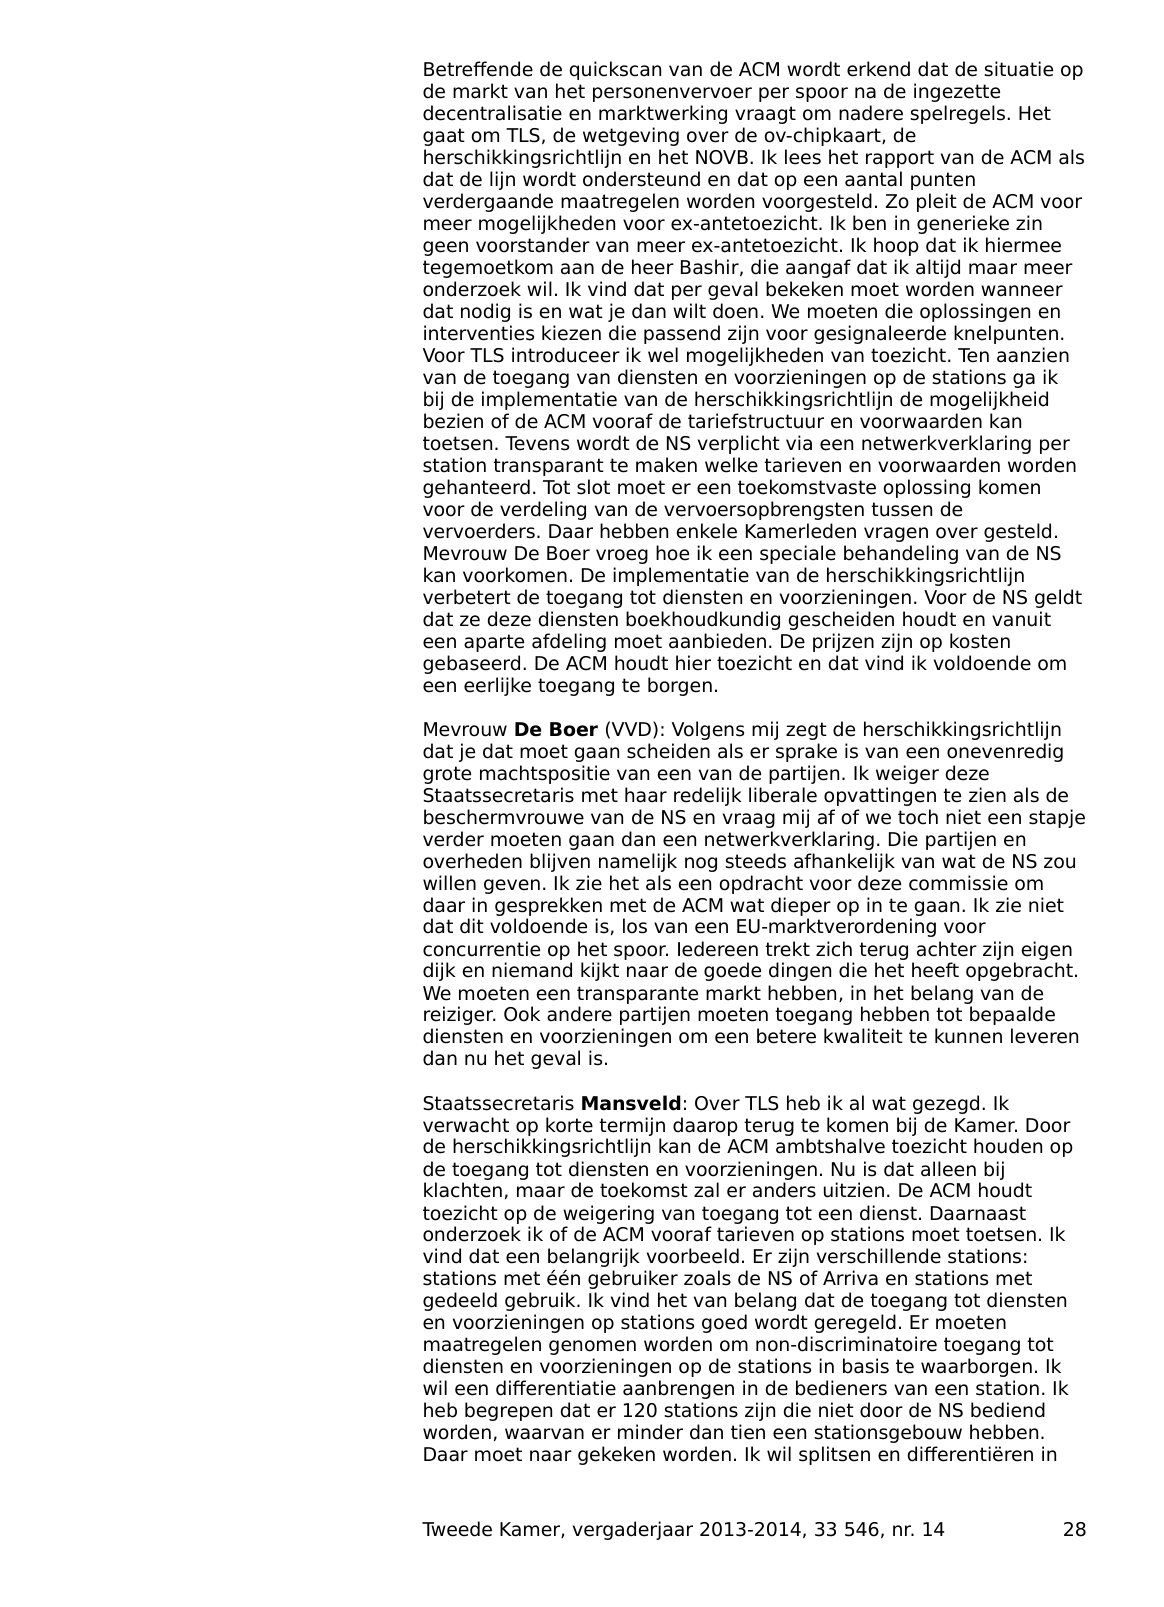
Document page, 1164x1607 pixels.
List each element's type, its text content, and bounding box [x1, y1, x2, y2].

text Mevrouw De Boer vroeg hoe ik een speciale behandeling van de NS kan voorkomen. De implementatie van de herschikkingsrichtlijn verbetert de toegang tot diensten en voorzieningen. Voor de NS geldt dat ze deze diensten boekhoudkundig gescheiden houdt en vanuit een aparte afdeling moet aanbieden. De prijzen zijn op kosten gebaseerd. De ACM houdt hier toezicht en dat vind ik voldoende om een eerlijke toegang te borgen. [422, 543, 1087, 696]
text Staatssecretaris Mansveld: Over TLS heb ik al wat gezegd. Ik verwacht op korte termijn daarop terug te komen bij de Kamer. Door de herschikkingsrichtlijn kan de ACM ambtshalve toezicht houden op de toegang tot diensten en voorzieningen. Nu is dat alleen bij klachten, maar de toekomst zal er anders uitzien. De ACM houdt toezicht op de weigering van toegang tot een dienst. Daarnaast onderzoek ik of de ACM vooraf tarieven op stations moet toetsen. Ik vind dat een belangrijk voorbeeld. Er zijn verschillende stations: stations met één gebruiker zoals de NS of Arriva en stations met gedeeld gebruik. Ik vind het van belang dat de toegang tot diensten en voorzieningen op stations goed wordt geregeld. Er moeten maatregelen genomen worden om non-discriminatoire toegang tot diensten en voorzieningen op de stations in basis te waarborgen. Ik wil een differentiatie aanbrengen in de bedieners van een station. Ik heb begrepen dat er 120 stations zijn die niet door de NS bediend worden, waarvan er minder dan tien een stationsgebouw hebben. Daar moet naar gekeken worden. Ik wil splitsen en differentiëren in [422, 1092, 1087, 1466]
text Mevrouw De Boer (VVD): Volgens mij zegt de herschikkingsrichtlijn dat je dat moet gaan scheiden als er sprake is van een onevenredig grote machtspositie van een van de partijen. Ik weiger deze Staatssecretaris met haar redelijk liberale opvattingen te zien als de beschermvrouwe van de NS en vraag mij af of we toch niet een stapje verder moeten gaan dan een netwerkverklaring. Die partijen en overheden blijven namelijk nog steeds afhankelijk van wat de NS zou willen geven. Ik zie het als een opdracht voor deze commissie om daar in gesprekken met de ACM wat dieper op in te gaan. Ik zie niet dat dit voldoende is, los van een EU-marktverordening voor concurrentie op het spoor. Iedereen trekt zich terug achter zijn eigen dijk en niemand kijkt naar de goede dingen die het heeft opgebracht. We moeten een transparante markt hebben, in het belang van de reiziger. Ook andere partijen moeten toegang hebben tot bepaalde diensten en voorzieningen om een betere kwaliteit te kunnen leveren dan nu het geval is. [422, 719, 1087, 1070]
text Betreffende de quickscan van de ACM wordt erkend dat de situatie op de markt van het personenvervoer per spoor na de ingezette decentralisatie en marktwerking vraagt om nadere spelregels. Het gaat om TLS, de wetgeving over de ov-chipkaart, de herschikkingsrichtlijn en het NOVB. Ik lees het rapport van de ACM als dat de lijn wordt ondersteund en dat op een aantal punten verdergaande maatregelen worden voorgesteld. Zo pleit de ACM voor meer mogelijkheden voor ex-antetoezicht. Ik ben in generieke zin geen voorstander van meer ex-antetoezicht. Ik hoop dat ik hiermee tegemoetkom aan de heer Bashir, die aangaf dat ik altijd maar meer onderzoek wil. Ik vind dat per geval bekeken moet worden wanneer dat nodig is en wat je dan wilt doen. We moeten die oplossingen en interventies kiezen die passend zijn voor gesignaleerde knelpunten. Voor TLS introduceer ik wel mogelijkheden van toezicht. Ten aanzien van de toegang van diensten en voorzieningen op de stations ga ik bij de implementatie van de herschikkingsrichtlijn de mogelijkheid bezien of de ACM vooraf de tariefstructuur en voorwaarden kan toetsen. Tevens wordt de NS verplicht via een netwerkverklaring per station transparant te maken welke tarieven en voorwaarden worden gehanteerd. Tot slot moet er een toekomstvaste oplossing komen voor de verdeling van de vervoersopbrengsten tussen de vervoerders. Daar hebben enkele Kamerleden vragen over gesteld. [422, 59, 1087, 543]
